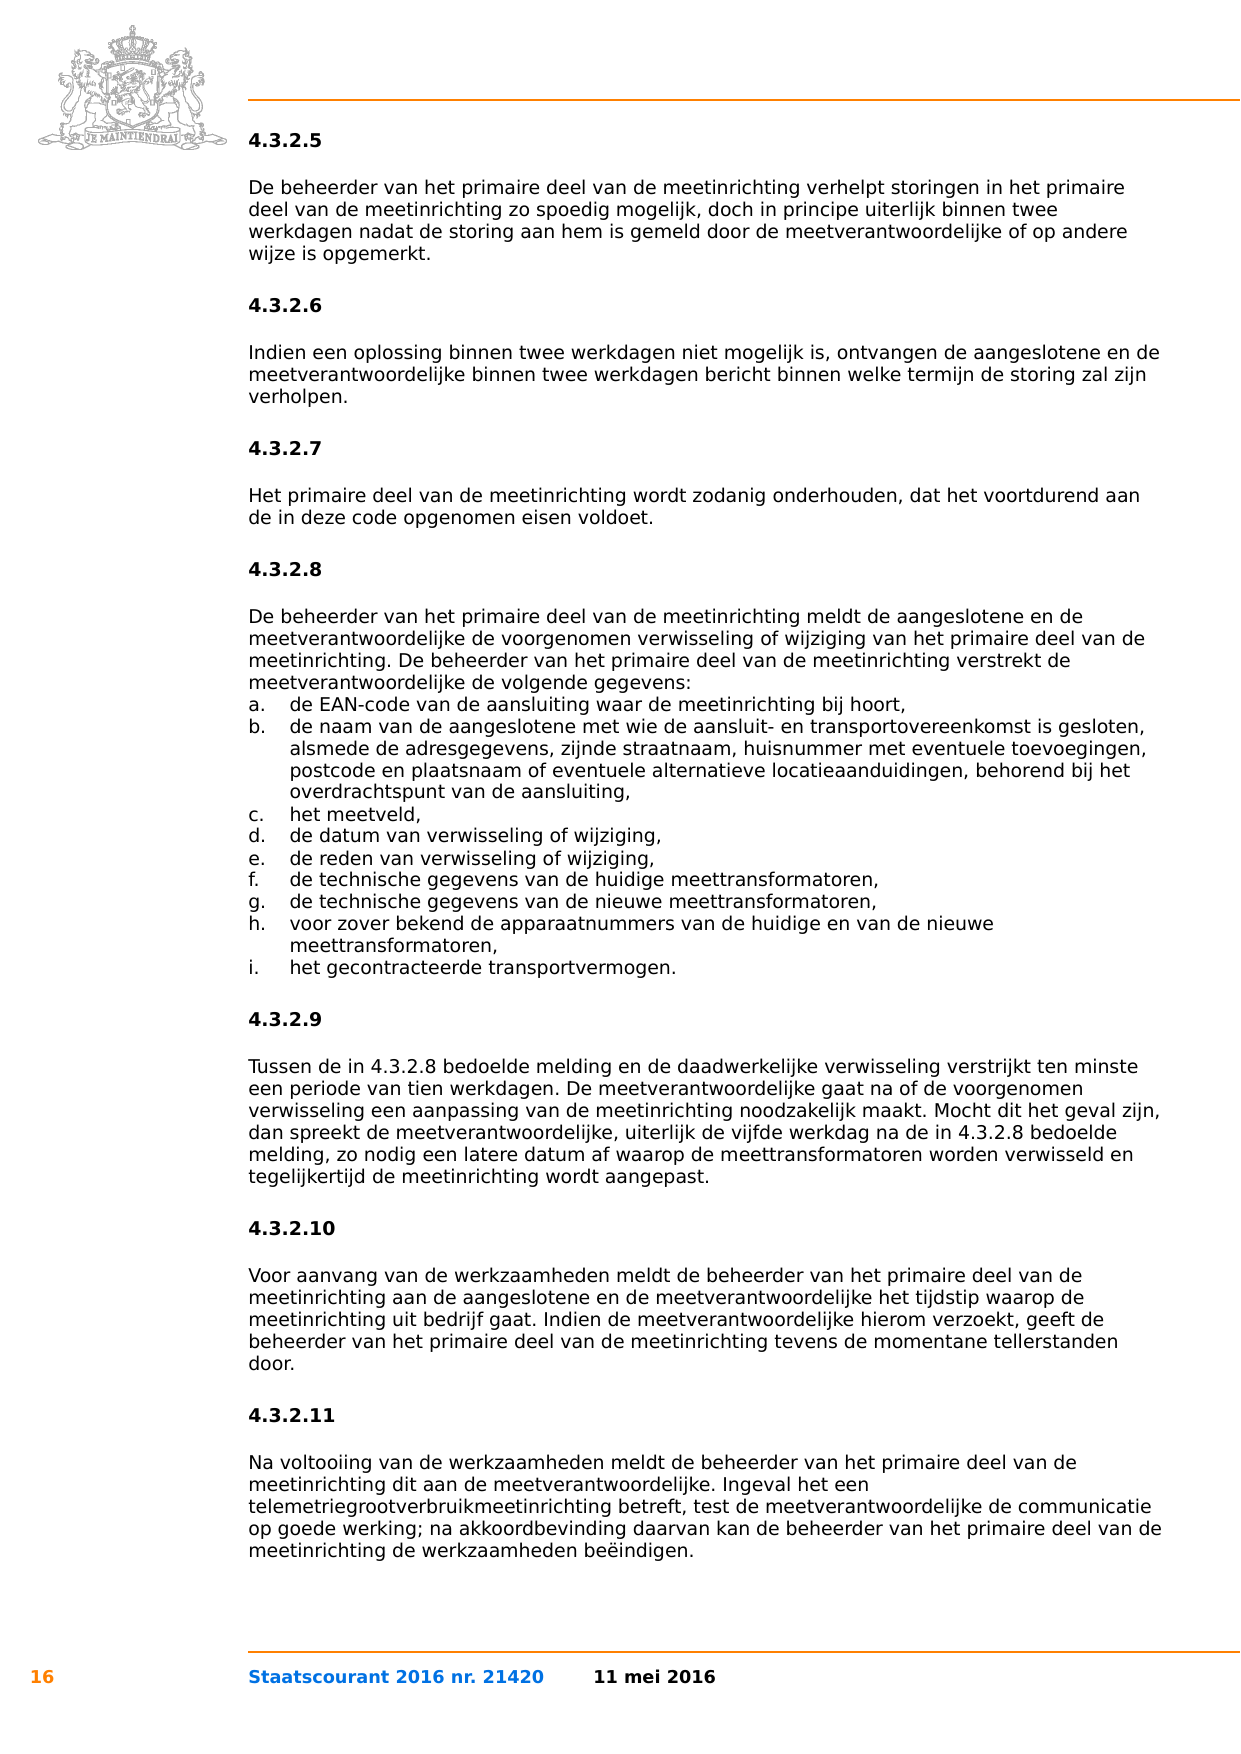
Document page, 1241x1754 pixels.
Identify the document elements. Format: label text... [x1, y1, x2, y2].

subtitle 4.3.2.5 [248, 130, 1163, 152]
text a. de EAN-code van de aansluiting waar de meetinrichting bij hoort, [248, 693, 1163, 716]
text De beheerder van het primaire deel van de meetinrichting verhelpt storingen in het primaire deel van de meetinrichting zo spoedig mogelijk, doch in principe uiterlijk binnen twee werkdagen nadat de storing aan hem is gemeld door de meetverantwoordelijke of op andere wijze is opgemerkt. [248, 177, 1163, 265]
text d. de datum van verwisseling of wijziging, [248, 825, 1163, 847]
picture [38, 25, 227, 150]
subtitle 4.3.2.7 [248, 438, 1163, 460]
text Het primaire deel van de meetinrichting wordt zodanig onderhouden, dat het voortdurend aan de in deze code opgenomen eisen voldoet. [248, 485, 1163, 529]
text Voor aanvang van de werkzaamheden meldt de beheerder van het primaire deel van de meetinrichting aan de aangeslotene en de meetverantwoordelijke het tijdstip waarop de meetinrichting uit bedrijf gaat. Indien de meetverantwoordelijke hierom verzoekt, geeft de beheerder van het primaire deel van de meetinrichting tevens de momentane tellerstanden door. [248, 1265, 1163, 1375]
text g. de technische gegevens van de nieuwe meettransformatoren, [248, 891, 1163, 913]
text De beheerder van het primaire deel van de meetinrichting meldt de aangeslotene en de meetverantwoordelijke de voorgenomen verwisseling of wijziging van het primaire deel van de meetinrichting. De beheerder van het primaire deel van de meetinrichting verstrekt de meetverantwoordelijke de volgende gegevens: [248, 606, 1163, 693]
subtitle 4.3.2.11 [248, 1405, 1163, 1427]
text h. voor zover bekend de apparaatnummers van de huidige en van de nieuwe meettransformatoren, [248, 913, 1163, 957]
subtitle 4.3.2.10 [248, 1218, 1163, 1240]
text Indien een oplossing binnen twee werkdagen niet mogelijk is, ontvangen de aangeslotene en de meetverantwoordelijke binnen twee werkdagen bericht binnen welke termijn de storing zal zijn verholpen. [248, 342, 1163, 408]
text b. de naam van de aangeslotene met wie de aansluit- en transportovereenkomst is gesloten, alsmede de adresgegevens, zijnde straatnaam, huisnummer met eventuele toevoegingen, postcode en plaatsnaam of eventuele alternatieve locatieaanduidingen, behorend bij het overdrachtspunt van de aansluiting, [248, 716, 1163, 803]
subtitle 4.3.2.6 [248, 295, 1163, 317]
subtitle 4.3.2.8 [248, 559, 1163, 581]
text e. de reden van verwisseling of wijziging, [248, 847, 1163, 869]
text Tussen de in 4.3.2.8 bedoelde melding en de daadwerkelijke verwisseling verstrijkt ten minste een periode van tien werkdagen. De meetverantwoordelijke gaat na of de voorgenomen verwisseling een aanpassing van de meetinrichting noodzakelijk maakt. Mocht dit het geval zijn, dan spreekt de meetverantwoordelijke, uiterlijk de vijfde werkdag na de in 4.3.2.8 bedoelde melding, zo nodig een latere datum af waarop de meettransformatoren worden verwisseld en tegelijkertijd de meetinrichting wordt aangepast. [248, 1056, 1163, 1188]
text f. de technische gegevens van de huidige meettransformatoren, [248, 869, 1163, 891]
text i. het gecontracteerde transportvermogen. [248, 957, 1163, 979]
subtitle 4.3.2.9 [248, 1009, 1163, 1031]
text c. het meetveld, [248, 803, 1163, 825]
text Na voltooiing van de werkzaamheden meldt de beheerder van het primaire deel van de meetinrichting dit aan de meetverantwoordelijke. Ingeval het een telemetriegrootverbruikmeetinrichting betreft, test de meetverantwoordelijke de communicatie op goede werking; na akkoordbevinding daarvan kan de beheerder van het primaire deel van de meetinrichting de werkzaamheden beëindigen. [248, 1452, 1163, 1562]
